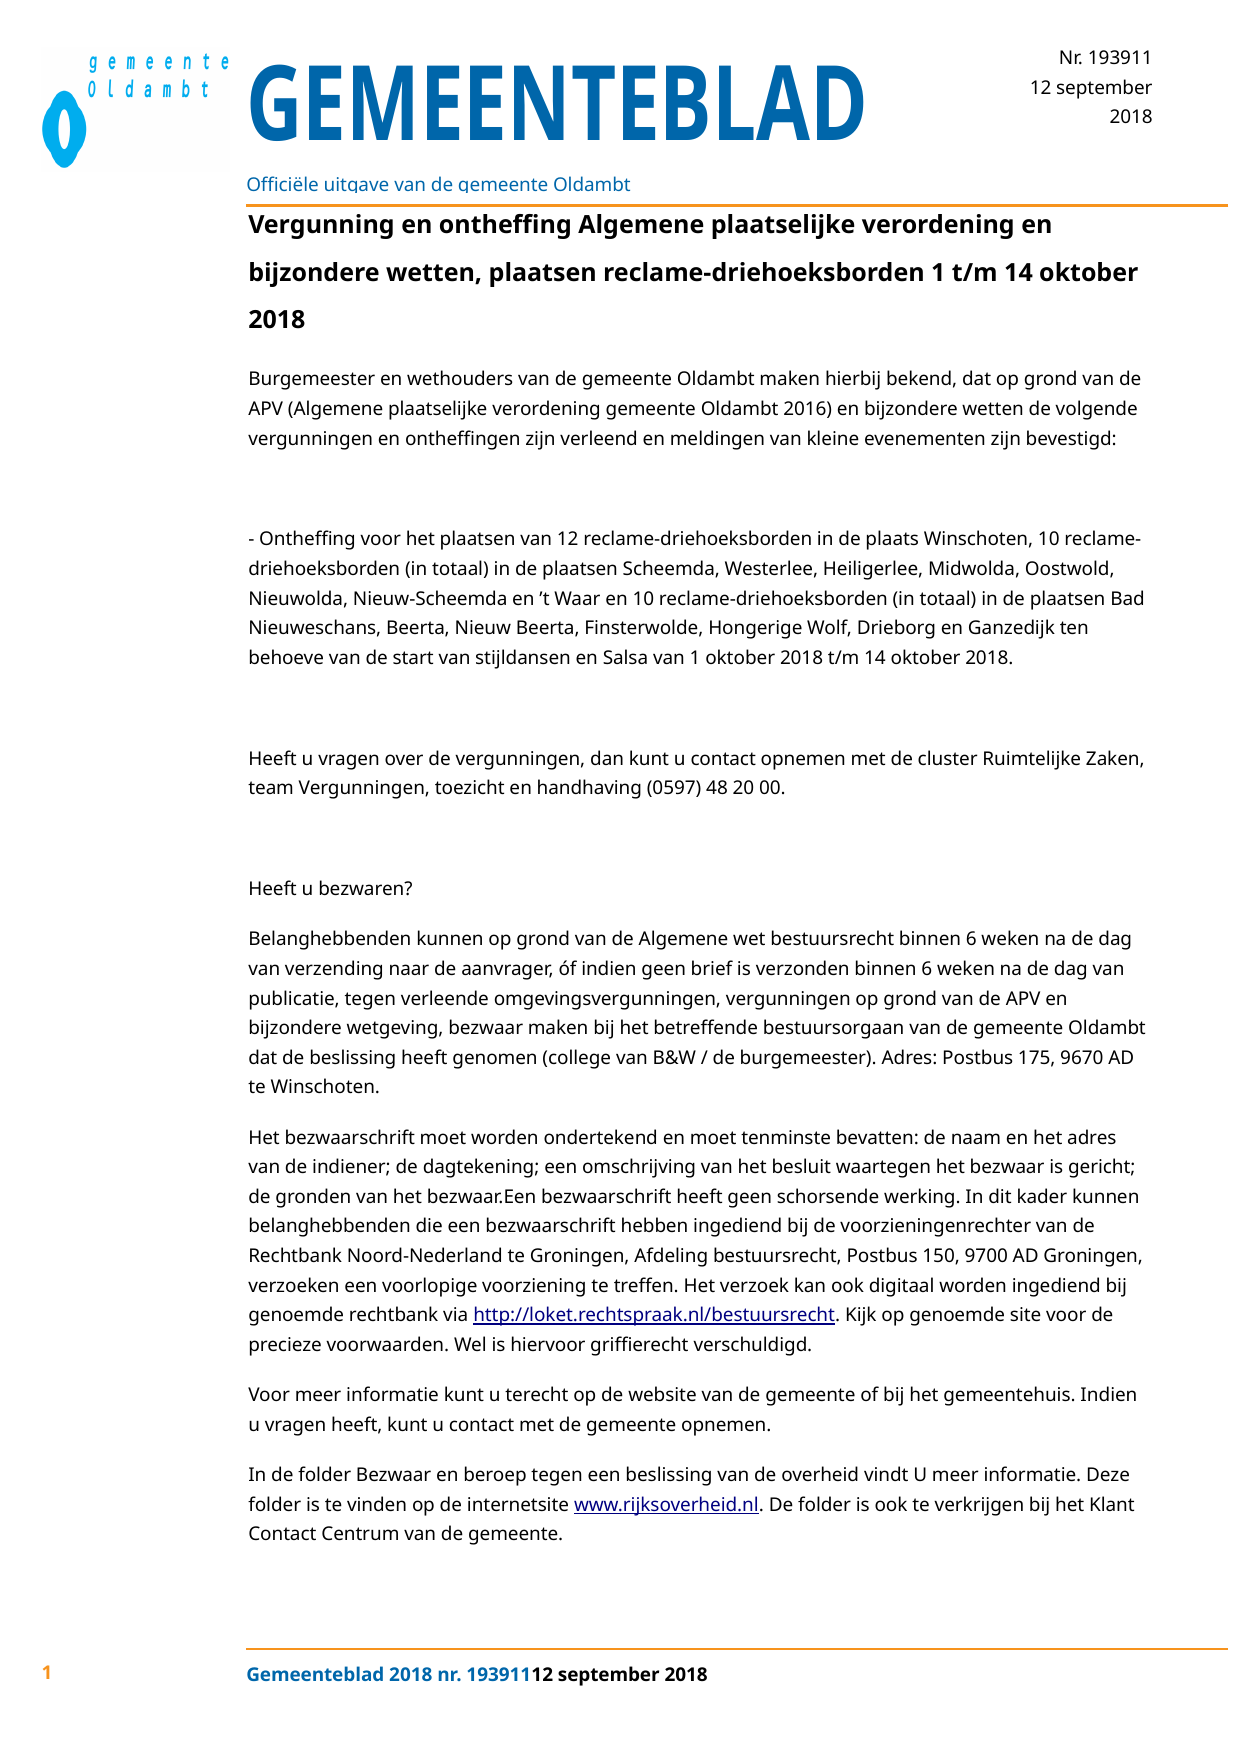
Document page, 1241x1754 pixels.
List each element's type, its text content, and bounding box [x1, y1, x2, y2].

text Burgemeester en wethouders van de gemeente Oldambt maken hierbij bekend, dat op grond van de APV (Algemene plaatselijke verordening gemeente Oldambt 2016) en bijzondere wetten de volgende vergunningen en ontheffingen zijn verleend en meldingen van kleine evenementen zijn bevestigd: [248, 366, 1152, 450]
text Het bezwaarschrift moet worden ondertekend en moet tenminste bevatten: de naam en het adres van de indiener; de dagtekening; een omschrijving van het besluit waartegen het bezwaar is gericht; de gronden van het bezwaar.Een bezwaarschrift heeft geen schorsende werking. In dit kader kunnen belanghebbenden die een bezwaarschrift hebben ingediend bij de voorzieningenrechter van de Rechtbank Noord-Nederland te Groningen, Afdeling bestuursrecht, Postbus 150, 9700 AD Groningen, verzoeken een voorlopige voorziening te treffen. Het verzoek kan ook digitaal worden ingediend bij genoemde rechtbank via http://loket.rechtspraak.nl/bestuursrecht. Kijk op genoemde site voor de precieze voorwaarden. Wel is hiervoor griffierecht verschuldigd. [248, 1124, 1152, 1357]
text In de folder Bezwaar en beroep tegen een beslissing van de overheid vindt U meer informatie. Deze folder is te vinden op de internetsite www.rijksoverheid.nl. De folder is ook te verkrijgen bij het Klant Contact Centrum van de gemeente. [248, 1461, 1152, 1546]
text Heeft u vragen over de vergunningen, dan kunt u contact opnemen met de cluster Ruimtelijke Zaken, team Vergunningen, toezicht en handhaving (0597) 48 20 00. [248, 745, 1152, 800]
text Voor meer informatie kunt u terecht op de website van de gemeente of bij het gemeentehuis. Indien u vragen heeft, kunt u contact met de gemeente opnemen. [248, 1381, 1152, 1437]
text Vergunning en ontheffing Algemene plaatselijke verordening en bijzondere wetten, plaatsen reclame-driehoeksborden 1 t/m 14 oktober 2018 [248, 207, 1152, 336]
text - Ontheffing voor het plaatsen van 12 reclame-driehoeksborden in de plaats Winschoten, 10 reclame-driehoeksborden (in totaal) in de plaatsen Scheemda, Westerlee, Heiligerlee, Midwolda, Oostwold, Nieuwolda, Nieuw-Scheemda en ’t Waar en 10 reclame-driehoeksborden (in totaal) in de plaatsen Bad Nieuweschans, Beerta, Nieuw Beerta, Finsterwolde, Hongerige Wolf, Drieborg en Ganzedijk ten behoeve van de start van stijldansen en Salsa van 1 oktober 2018 t/m 14 oktober 2018. [248, 526, 1152, 669]
text Belanghebbenden kunnen op grond van de Algemene wet bestuursrecht binnen 6 weken na de dag van verzending naar de aanvrager, óf indien geen brief is verzonden binnen 6 weken na de dag van publicatie, tegen verleende omgevingsvergunningen, vergunningen op grond van de APV en bijzondere wetgeving, bezwaar maken bij het betreffende bestuursorgaan van de gemeente Oldambt dat de beslissing heeft genomen (college van B&W / de burgemeester). Adres: Postbus 175, 9670 AD te Winschoten. [248, 926, 1152, 1099]
picture [41, 47, 231, 172]
text Heeft u bezwaren? [248, 875, 1152, 901]
